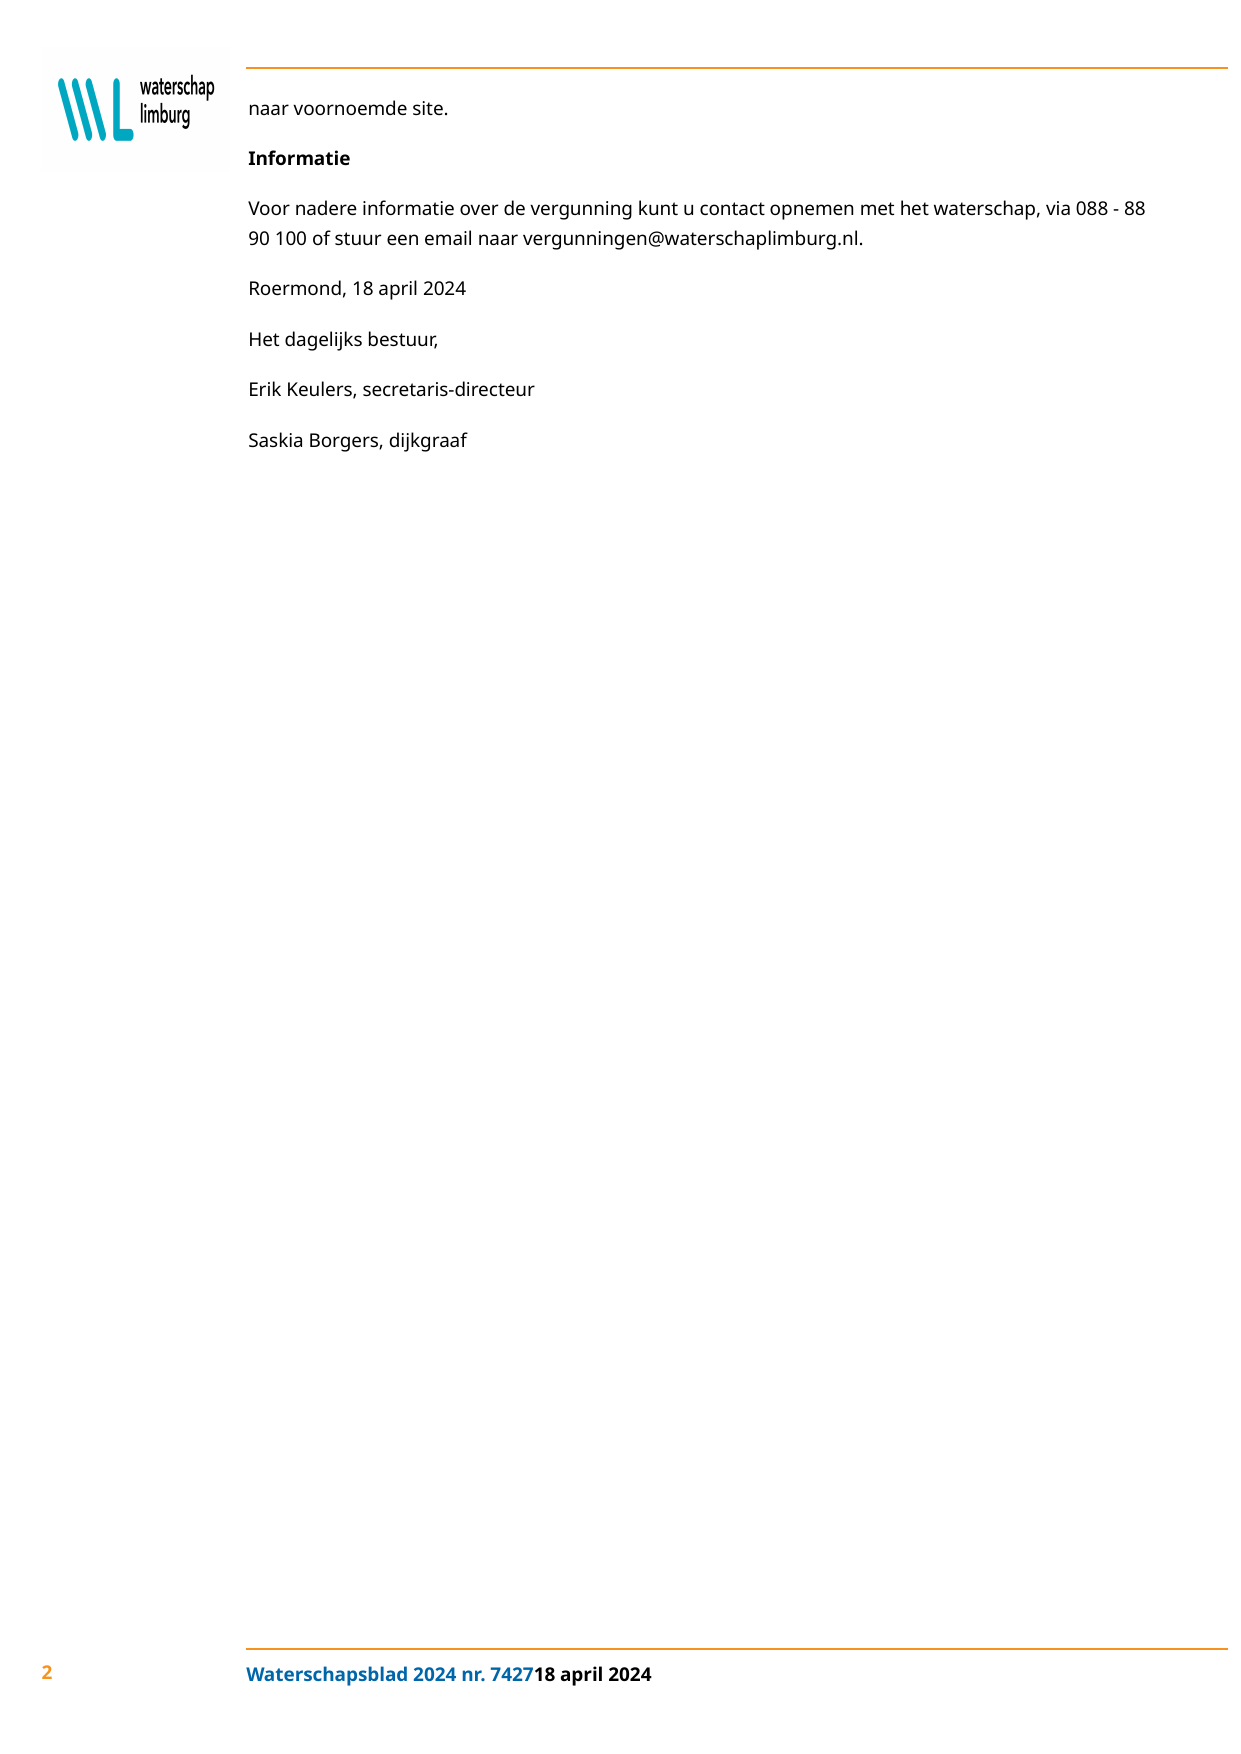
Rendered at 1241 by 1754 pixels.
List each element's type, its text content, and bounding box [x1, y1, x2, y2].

picture [41, 47, 231, 172]
text Erik Keulers, secretaris-directeur [248, 376, 1152, 402]
text Saskia Borgers, dijkgraaf [248, 427, 1152, 453]
text Roermond, 18 april 2024 [248, 276, 1152, 301]
text Voor nadere informatie over de vergunning kunt u contact opnemen met het waterschap, via 088 - 88 90 100 of stuur een email naar vergunningen@waterschaplimburg.nl. [248, 196, 1152, 251]
text Informatie [248, 145, 1152, 171]
text Het dagelijks bestuur, [248, 326, 1152, 352]
text naar voornoemde site. [248, 95, 1152, 121]
